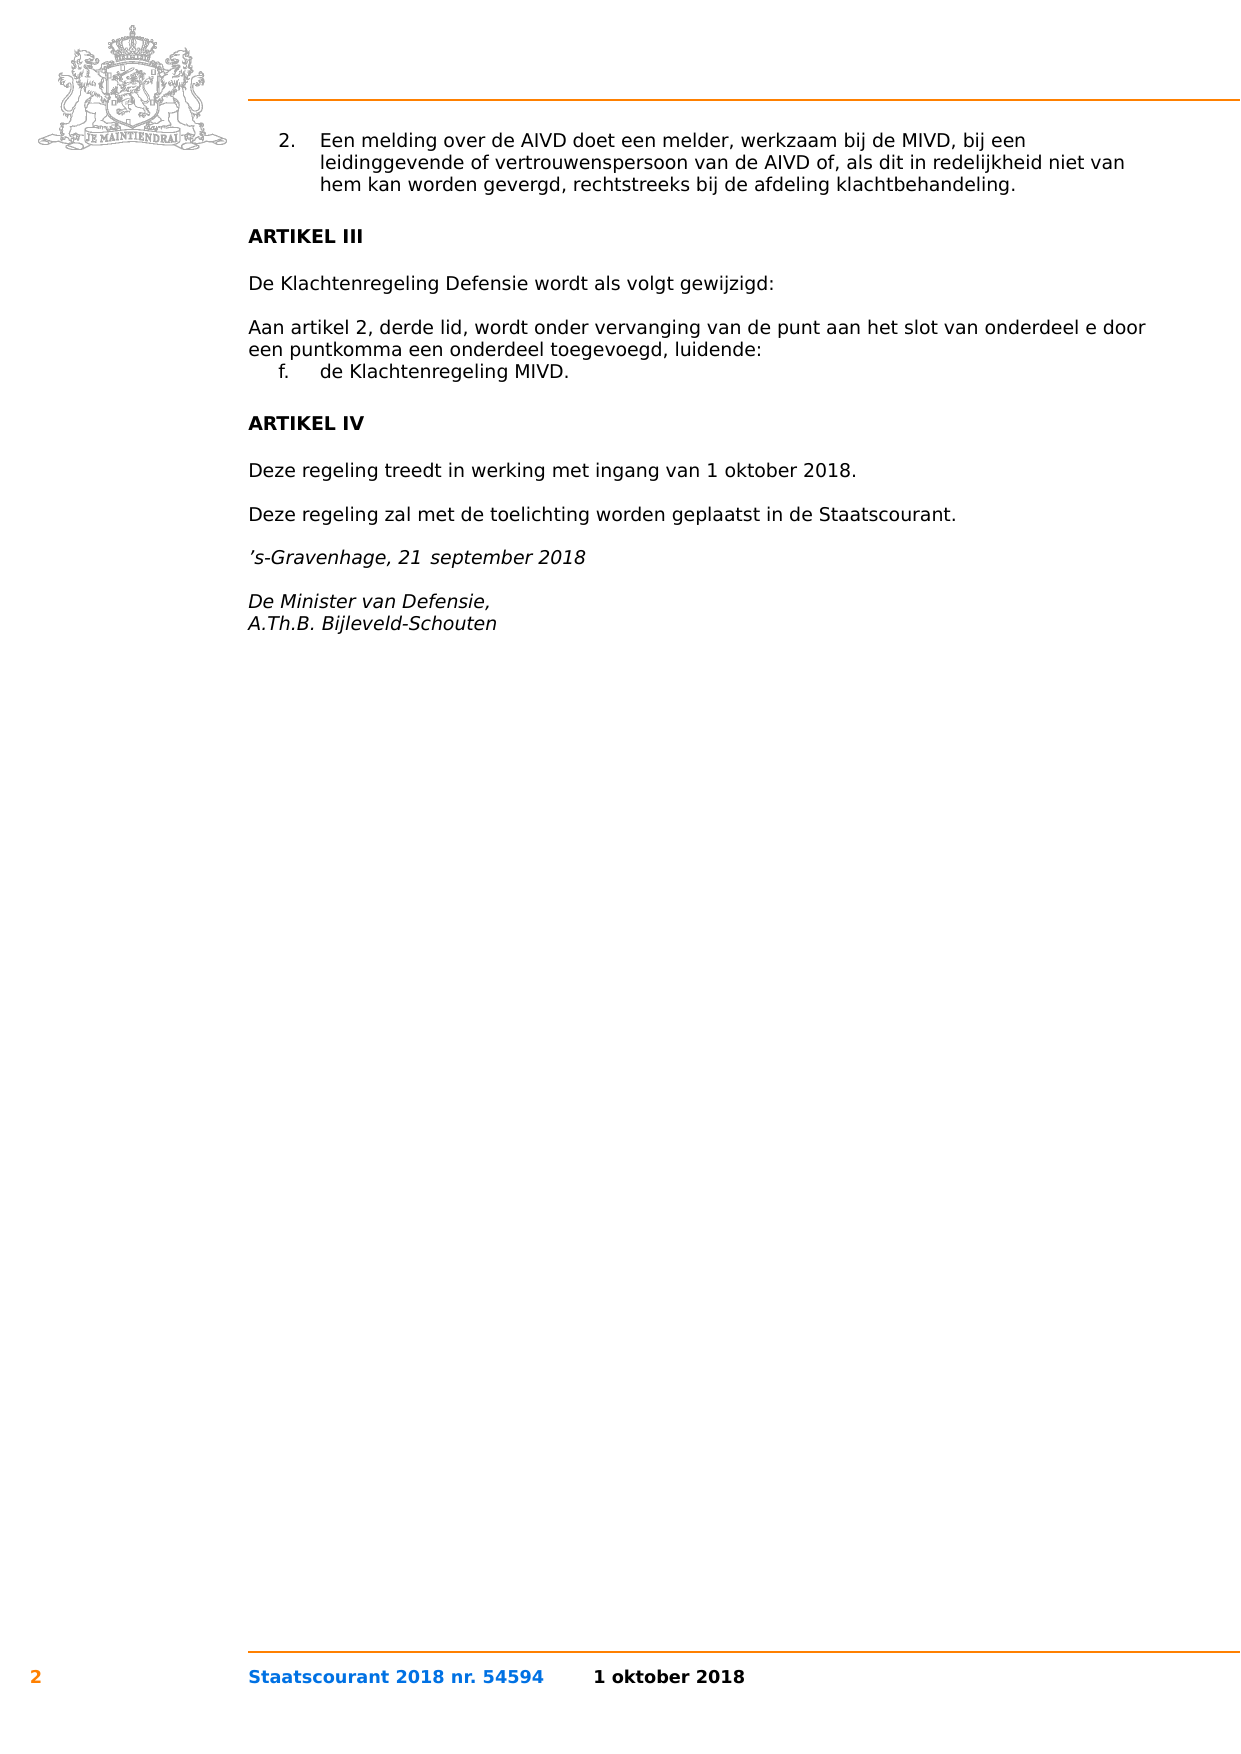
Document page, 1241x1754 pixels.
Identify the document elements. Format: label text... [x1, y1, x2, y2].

text f. de Klachtenregeling MIVD. [278, 361, 1163, 383]
text Deze regeling zal met de toelichting worden geplaatst in de Staatscourant. [248, 503, 1163, 525]
text ’s-Gravenhage, 21 september 2018 [248, 547, 1163, 569]
text De Klachtenregeling Defensie wordt als volgt gewijzigd: [248, 273, 1163, 295]
subtitle ARTIKEL III [248, 226, 1163, 248]
text De Minister van Defensie, A.Th.B. Bijleveld-Schouten [248, 591, 1163, 635]
text 2. Een melding over de AIVD doet een melder, werkzaam bij de MIVD, bij een leidinggevende of vertrouwenspersoon van de AIVD of, als dit in redelijkheid niet van hem kan worden gevergd, rechtstreeks bij de afdeling klachtbehandeling. [278, 130, 1163, 196]
picture [38, 25, 227, 150]
subtitle ARTIKEL IV [248, 413, 1163, 434]
text Deze regeling treedt in werking met ingang van 1 oktober 2018. [248, 459, 1163, 482]
text Aan artikel 2, derde lid, wordt onder vervanging van de punt aan het slot van onderdeel e door een puntkomma een onderdeel toegevoegd, luidende: [248, 317, 1163, 361]
